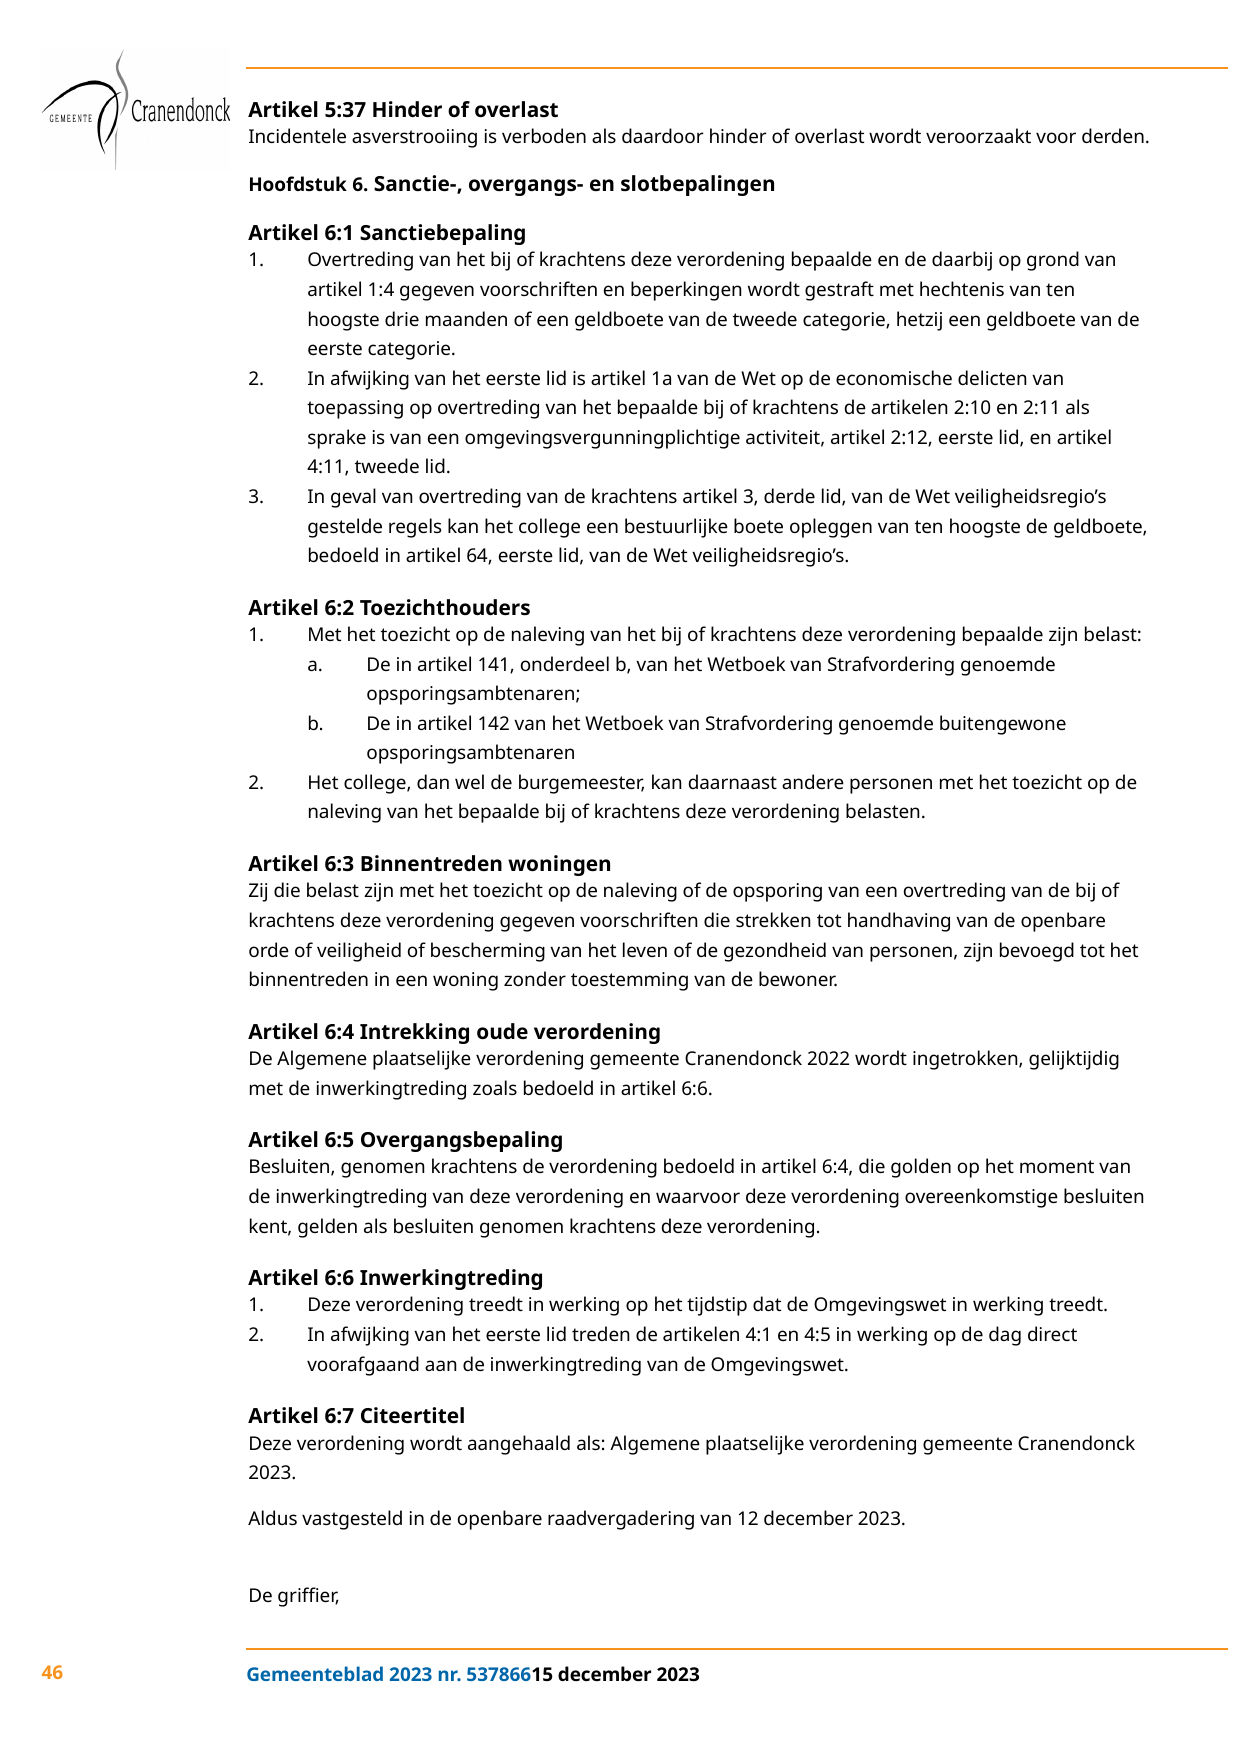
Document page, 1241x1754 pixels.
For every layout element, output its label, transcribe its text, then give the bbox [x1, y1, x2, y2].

text De Algemene plaatselijke verordening gemeente Cranendonck 2022 wordt ingetrokken, gelijktijdig met de inwerkingtreding zoals bedoeld in artikel 6:6. [248, 1045, 1152, 1101]
list Met het toezicht op de naleving van het bij of krachtens deze verordening bepaalde zijn belast: [248, 621, 1152, 647]
text De griffier, [248, 1582, 1152, 1608]
list In afwijking van het eerste lid treden de artikelen 4:1 en 4:5 in werking op de dag direct voorafgaand aan de inwerkingtreding van de Omgevingswet. [248, 1321, 1152, 1377]
text Aldus vastgesteld in de openbare raadvergadering van 12 december 2023. [248, 1505, 1152, 1531]
text Hoofdstuk 6. Sanctie-, overgangs- en slotbepalingen [248, 169, 1152, 197]
text Zij die belast zijn met het toezicht op de naleving of de opsporing van een overtreding van de bij of krachtens deze verordening gegeven voorschriften die strekken tot handhaving van de openbare orde of veiligheid of bescherming van het leven of de gezondheid van personen, zijn bevoegd tot het binnentreden in een woning zonder toestemming van de bewoner. [248, 878, 1152, 992]
text Artikel 6:6 Inwerkingtreding [248, 1263, 1152, 1292]
text Artikel 6:3 Binnentreden woningen [248, 849, 1152, 878]
text Artikel 6:7 Citeertitel [248, 1401, 1152, 1430]
list Het college, dan wel de burgemeester, kan daarnaast andere personen met het toezicht op de naleving van het bepaalde bij of krachtens deze verordening belasten. [248, 769, 1152, 824]
text Artikel 6:1 Sanctiebepaling [248, 218, 1152, 247]
list In geval van overtreding van de krachtens artikel 3, derde lid, van de Wet veiligheidsregio’s gestelde regels kan het college een bestuurlijke boete opleggen van ten hoogste de geldboete, bedoeld in artikel 64, eerste lid, van de Wet veiligheidsregio’s. [248, 483, 1152, 568]
text Besluiten, genomen krachtens de verordening bedoeld in artikel 6:4, die golden op het moment van de inwerkingtreding van deze verordening en waarvoor deze verordening overeenkomstige besluiten kent, gelden als besluiten genomen krachtens deze verordening. [248, 1154, 1152, 1238]
text Artikel 5:37 Hinder of overlast [248, 95, 1152, 123]
list De in artikel 142 van het Wetboek van Strafvordering genoemde buitengewone opsporingsambtenaren [307, 710, 1152, 765]
list De in artikel 141, onderdeel b, van het Wetboek van Strafvordering genoemde opsporingsambtenaren; [307, 651, 1152, 706]
text Artikel 6:5 Overgangsbepaling [248, 1125, 1152, 1154]
list In afwijking van het eerste lid is artikel 1a van de Wet op de economische delicten van toepassing op overtreding van het bepaalde bij of krachtens de artikelen 2:10 en 2:11 als sprake is van een omgevingsvergunningplichtige activiteit, artikel 2:12, eerste lid, en artikel 4:11, tweede lid. [248, 365, 1152, 479]
text Artikel 6:2 Toezichthouders [248, 593, 1152, 621]
text Deze verordening wordt aangehaald als: Algemene plaatselijke verordening gemeente Cranendonck 2023. [248, 1430, 1152, 1485]
list Overtreding van het bij of krachtens deze verordening bepaalde en de daarbij op grond van artikel 1:4 gegeven voorschriften en beperkingen wordt gestraft met hechtenis van ten hoogste drie maanden of een geldboete van de tweede categorie, hetzij een geldboete van de eerste categorie. [248, 247, 1152, 361]
list Deze verordening treedt in werking op het tijdstip dat de Omgevingswet in werking treedt. [248, 1292, 1152, 1317]
text Incidentele asverstrooiing is verboden als daardoor hinder of overlast wordt veroorzaakt voor derden. [248, 123, 1152, 149]
picture [41, 47, 231, 172]
text Artikel 6:4 Intrekking oude verordening [248, 1017, 1152, 1045]
